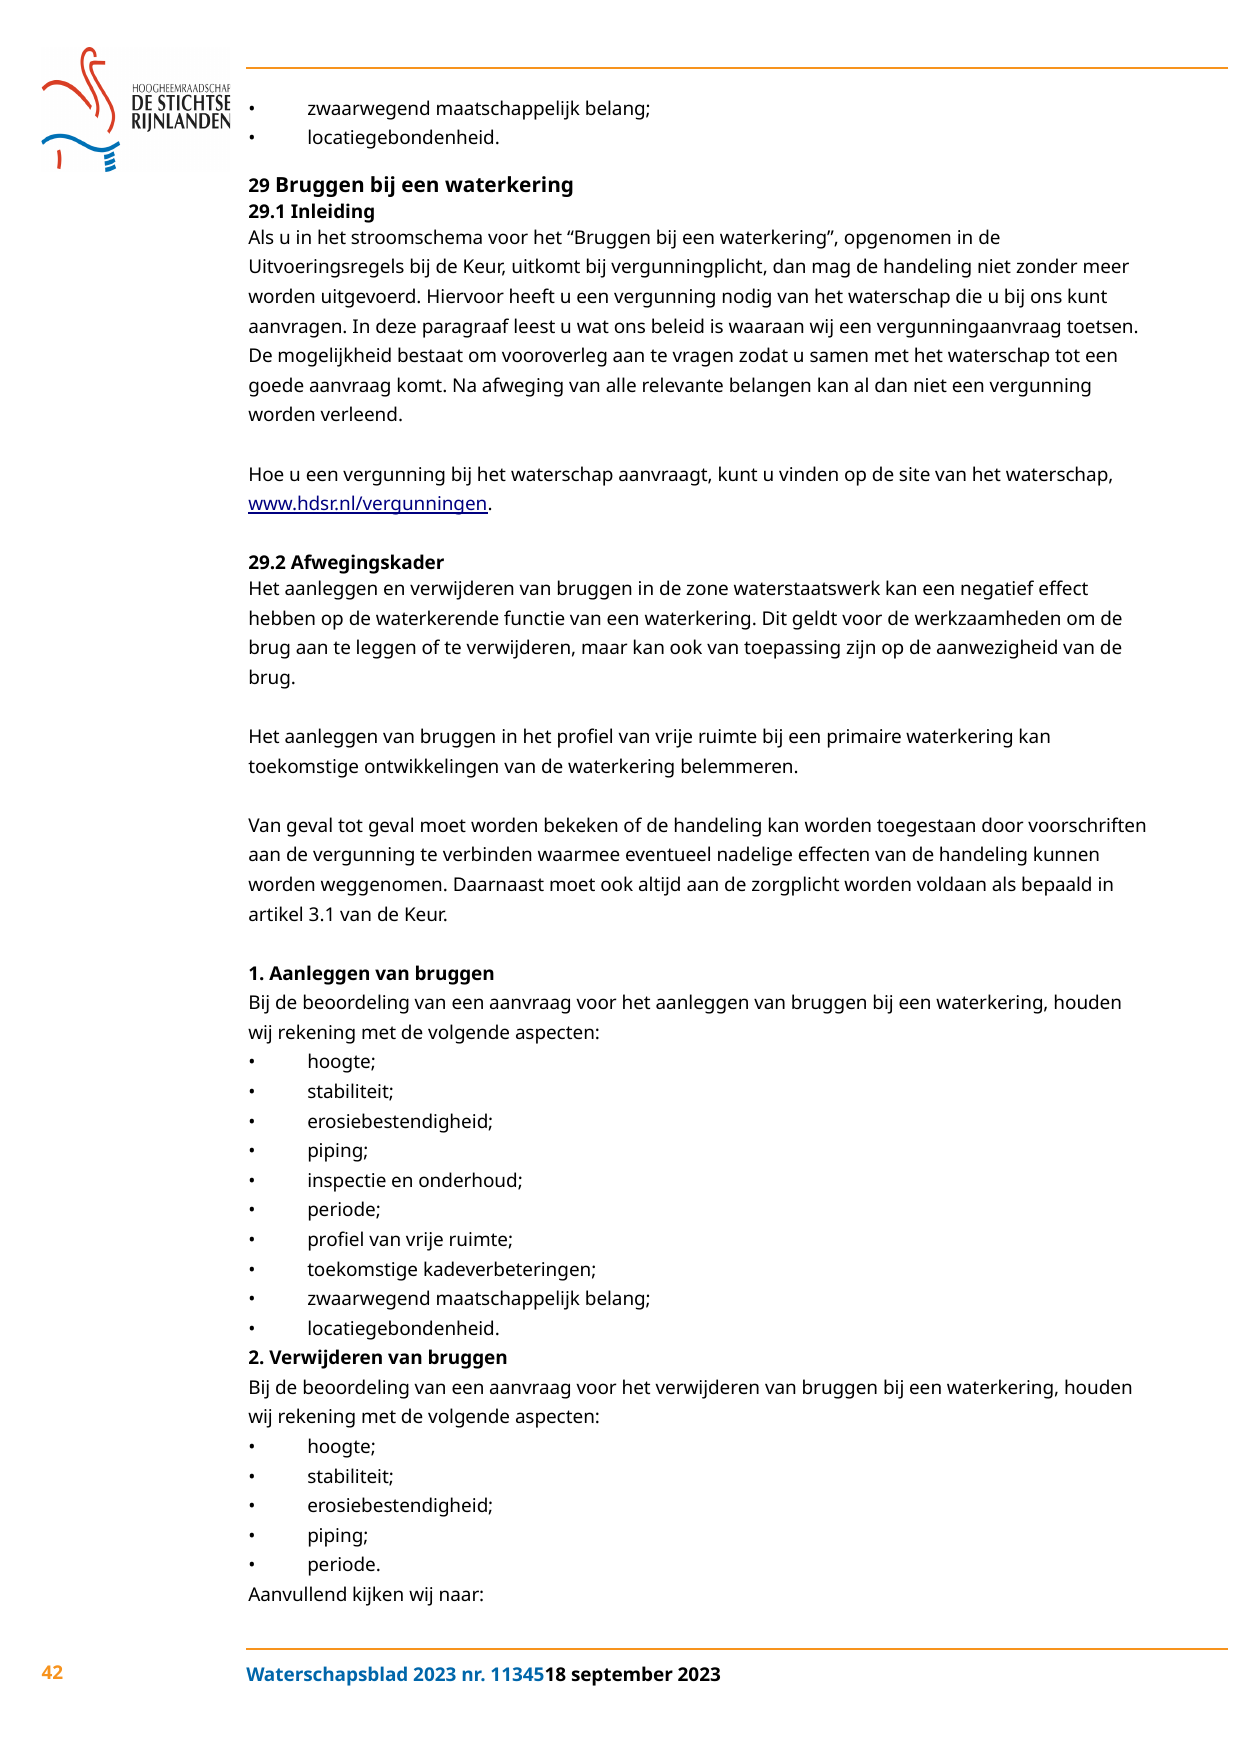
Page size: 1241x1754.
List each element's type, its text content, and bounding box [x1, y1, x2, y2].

list profiel van vrije ruimte; [248, 1226, 1152, 1252]
text 29 Bruggen bij een waterkering [248, 170, 1152, 198]
text Het aanleggen en verwijderen van bruggen in de zone waterstaatswerk kan een negatief effect hebben op de waterkerende functie van een waterkering. Dit geldt voor de werkzaamheden om de brug aan te leggen of te verwijderen, maar kan ook van toepassing zijn op de aanwezigheid van de brug. [248, 575, 1152, 690]
picture [41, 47, 231, 172]
list locatiegebondenheid. [248, 124, 1152, 150]
list inspectie en onderhoud; [248, 1167, 1152, 1193]
text Bij de beoordeling van een aanvraag voor het verwijderen van bruggen bij een waterkering, houden wij rekening met de volgende aspecten: [248, 1374, 1152, 1429]
text Bij de beoordeling van een aanvraag voor het aanleggen van bruggen bij een waterkering, houden wij rekening met de volgende aspecten: [248, 989, 1152, 1045]
list erosiebestendigheid; [248, 1492, 1152, 1518]
list locatiegebondenheid. [248, 1315, 1152, 1341]
list piping; [248, 1522, 1152, 1548]
text Als u in het stroomschema voor het “Bruggen bij een waterkering”, opgenomen in de Uitvoeringsregels bij de Keur, uitkomt bij vergunningplicht, dan mag de handeling niet zonder meer worden uitgevoerd. Hiervoor heeft u een vergunning nodig van het waterschap die u bij ons kunt aanvragen. In deze paragraaf leest u wat ons beleid is waaraan wij een vergunningaanvraag toetsen. De mogelijkheid bestaat om vooroverleg aan te vragen zodat u samen met het waterschap tot een goede aanvraag komt. Na afweging van alle relevante belangen kan al dan niet een vergunning worden verleend. [248, 224, 1152, 427]
list hoogte; [248, 1433, 1152, 1459]
text Het aanleggen van bruggen in het profiel van vrije ruimte bij een primaire waterkering kan toekomstige ontwikkelingen van de waterkering belemmeren. [248, 723, 1152, 778]
list piping; [248, 1137, 1152, 1163]
text 1. Aanleggen van bruggen [248, 960, 1152, 986]
list stabiliteit; [248, 1078, 1152, 1104]
text Hoe u een vergunning bij het waterschap aanvraagt, kunt u vinden op de site van het waterschap, www.hdsr.nl/vergunningen. [248, 461, 1152, 516]
list toekomstige kadeverbeteringen; [248, 1256, 1152, 1281]
text Aanvullend kijken wij naar: [248, 1581, 1152, 1607]
text 29.2 Afwegingskader [248, 549, 1152, 575]
list periode; [248, 1197, 1152, 1222]
list erosiebestendigheid; [248, 1108, 1152, 1133]
list hoogte; [248, 1049, 1152, 1074]
text Van geval tot geval moet worden bekeken of de handeling kan worden toegestaan door voorschriften aan de vergunning te verbinden waarmee eventueel nadelige effecten van de handeling kunnen worden weggenomen. Daarnaast moet ook altijd aan de zorgplicht worden voldaan als bepaald in artikel 3.1 van de Keur. [248, 812, 1152, 926]
list stabiliteit; [248, 1463, 1152, 1488]
list periode. [248, 1552, 1152, 1577]
text 2. Verwijderen van bruggen [248, 1344, 1152, 1370]
text 29.1 Inleiding [248, 198, 1152, 224]
list zwaarwegend maatschappelijk belang; [248, 1285, 1152, 1311]
list zwaarwegend maatschappelijk belang; [248, 95, 1152, 121]
